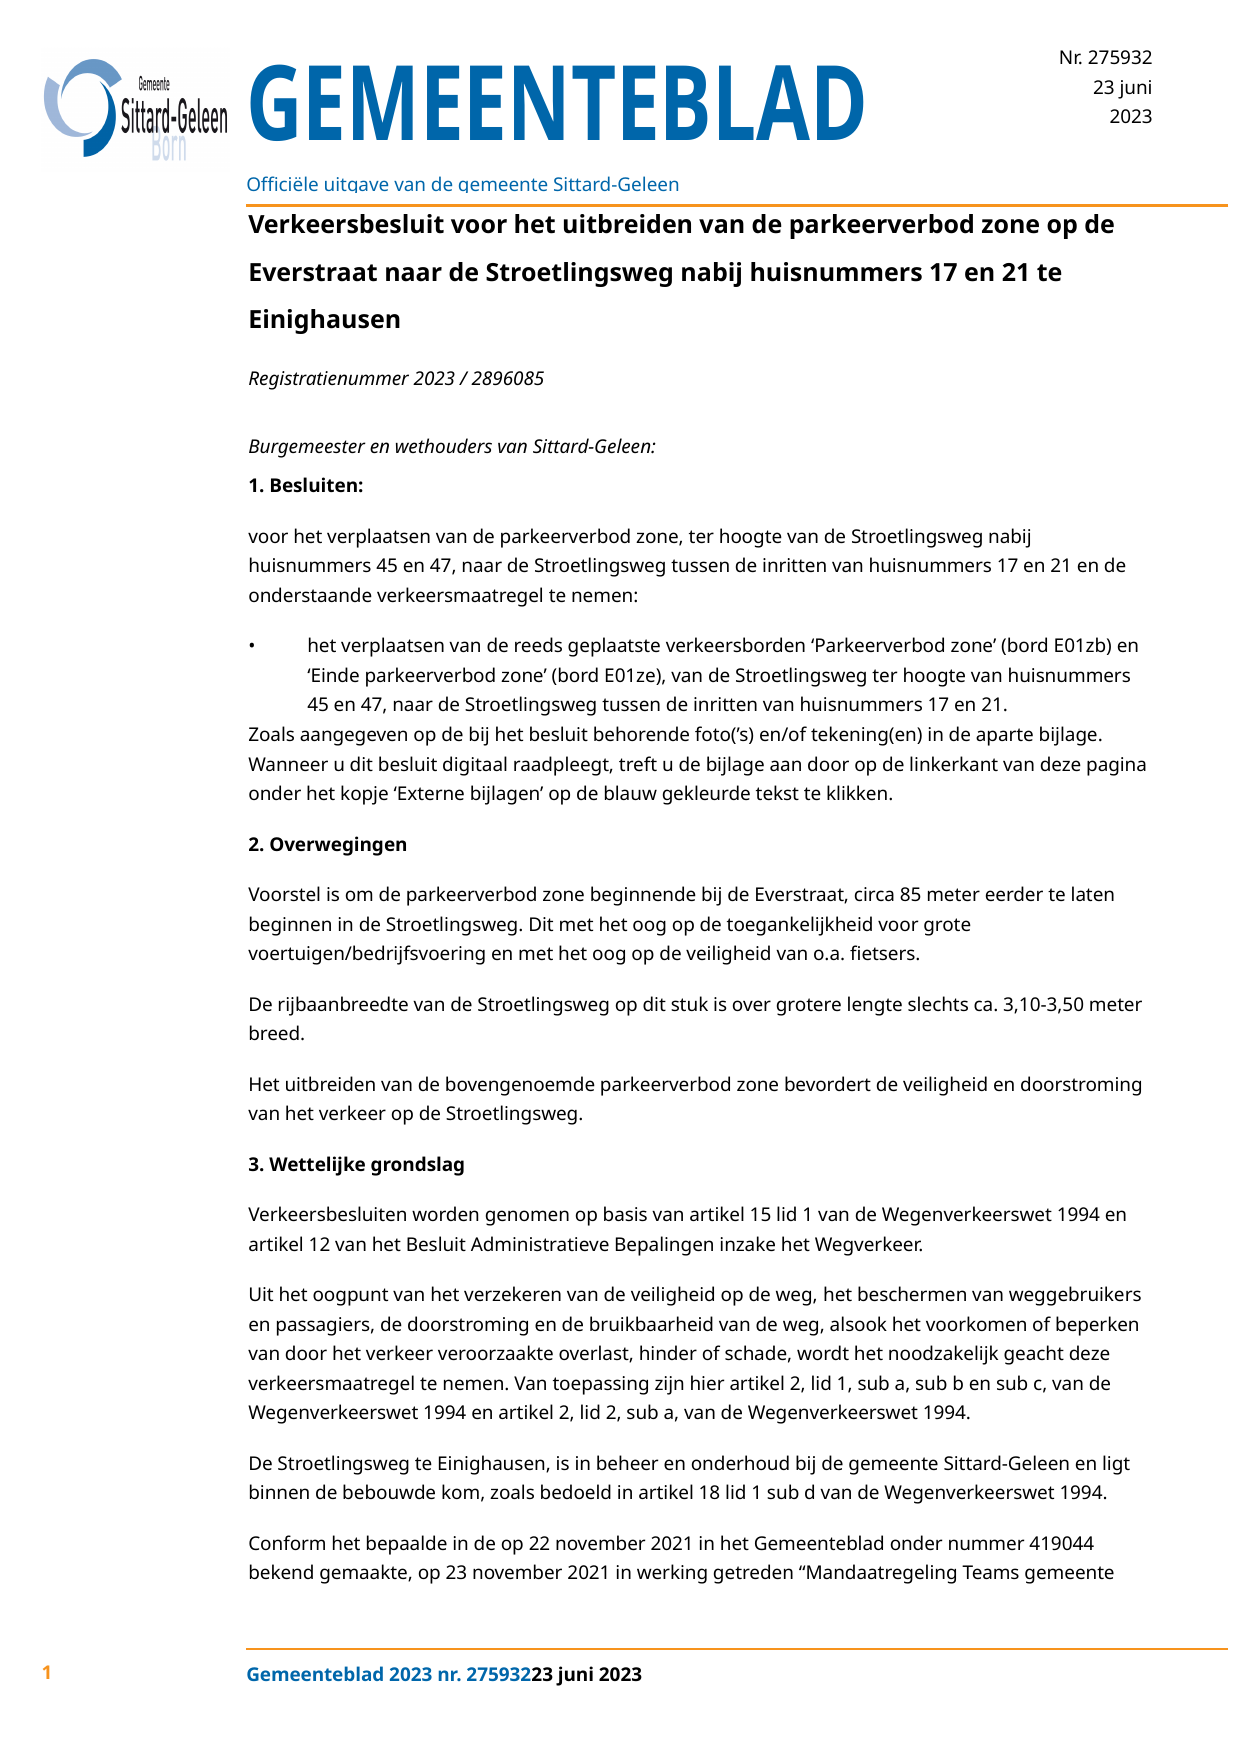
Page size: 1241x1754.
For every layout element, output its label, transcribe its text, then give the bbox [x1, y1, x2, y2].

text voor het verplaatsen van de parkeerverbod zone, ter hoogte van de Stroetlingsweg nabij huisnummers 45 en 47, naar de Stroetlingsweg tussen de inritten van huisnummers 17 en 21 en de onderstaande verkeersmaatregel te nemen: [248, 523, 1152, 608]
list het verplaatsen van de reeds geplaatste verkeersborden ‘Parkeerverbod zone’ (bord E01zb) en ‘Einde parkeerverbod zone’ (bord E01ze), van de Stroetlingsweg ter hoogte van huisnummers 45 en 47, naar de Stroetlingsweg tussen de inritten van huisnummers 17 en 21. [248, 632, 1152, 717]
text Registratienummer 2023 / 2896085 [248, 366, 1152, 391]
text Burgemeester en wethouders van Sittard-Geleen: [248, 433, 1152, 459]
picture [41, 47, 231, 172]
text De rijbaanbreedte van de Stroetlingsweg op dit stuk is over grotere lengte slechts ca. 3,10-3,50 meter breed. [248, 991, 1152, 1046]
text Het uitbreiden van de bovengenoemde parkeerverbod zone bevordert de veiligheid en doorstroming van het verkeer op de Stroetlingsweg. [248, 1071, 1152, 1126]
text Zoals aangegeven op de bij het besluit behorende foto(’s) en/of tekening(en) in de aparte bijlage. Wanneer u dit besluit digitaal raadpleegt, treft u de bijlage aan door op de linkerkant van deze pagina onder het kopje ‘Externe bijlagen’ op de blauw gekleurde tekst te klikken. [248, 721, 1152, 806]
text Uit het oogpunt van het verzekeren van de veiligheid op de weg, het beschermen van weggebruikers en passagiers, de doorstroming en de bruikbaarheid van de weg, alsook het voorkomen of beperken van door het verkeer veroorzaakte overlast, hinder of schade, wordt het noodzakelijk geacht deze verkeersmaatregel te nemen. Van toepassing zijn hier artikel 2, lid 1, sub a, sub b en sub c, van de Wegenverkeerswet 1994 en artikel 2, lid 2, sub a, van de Wegenverkeerswet 1994. [248, 1281, 1152, 1425]
text 2. Overwegingen [248, 831, 1152, 857]
text Verkeersbesluiten worden genomen op basis van artikel 15 lid 1 van de Wegenverkeerswet 1994 en artikel 12 van het Besluit Administratieve Bepalingen inzake het Wegverkeer. [248, 1201, 1152, 1257]
text De Stroetlingsweg te Einighausen, is in beheer en onderhoud bij de gemeente Sittard-Geleen en ligt binnen de bebouwde kom, zoals bedoeld in artikel 18 lid 1 sub d van de Wegenverkeerswet 1994. [248, 1450, 1152, 1505]
text 1. Besluiten: [248, 472, 1152, 498]
text Voorstel is om de parkeerverbod zone beginnende bij de Everstraat, circa 85 meter eerder te laten beginnen in de Stroetlingsweg. Dit met het oog op de toegankelijkheid voor grote voertuigen/bedrijfsvoering en met het oog op de veiligheid van o.a. fietsers. [248, 881, 1152, 966]
text Verkeersbesluit voor het uitbreiden van de parkeerverbod zone op de Everstraat naar de Stroetlingsweg nabij huisnummers 17 en 21 te Einighausen [248, 207, 1152, 336]
text Conform het bepaalde in de op 22 november 2021 in het Gemeenteblad onder nummer 419044 bekend gemaakte, op 23 november 2021 in werking getreden “Mandaatregeling Teams gemeente [248, 1530, 1152, 1585]
text 3. Wettelijke grondslag [248, 1151, 1152, 1177]
